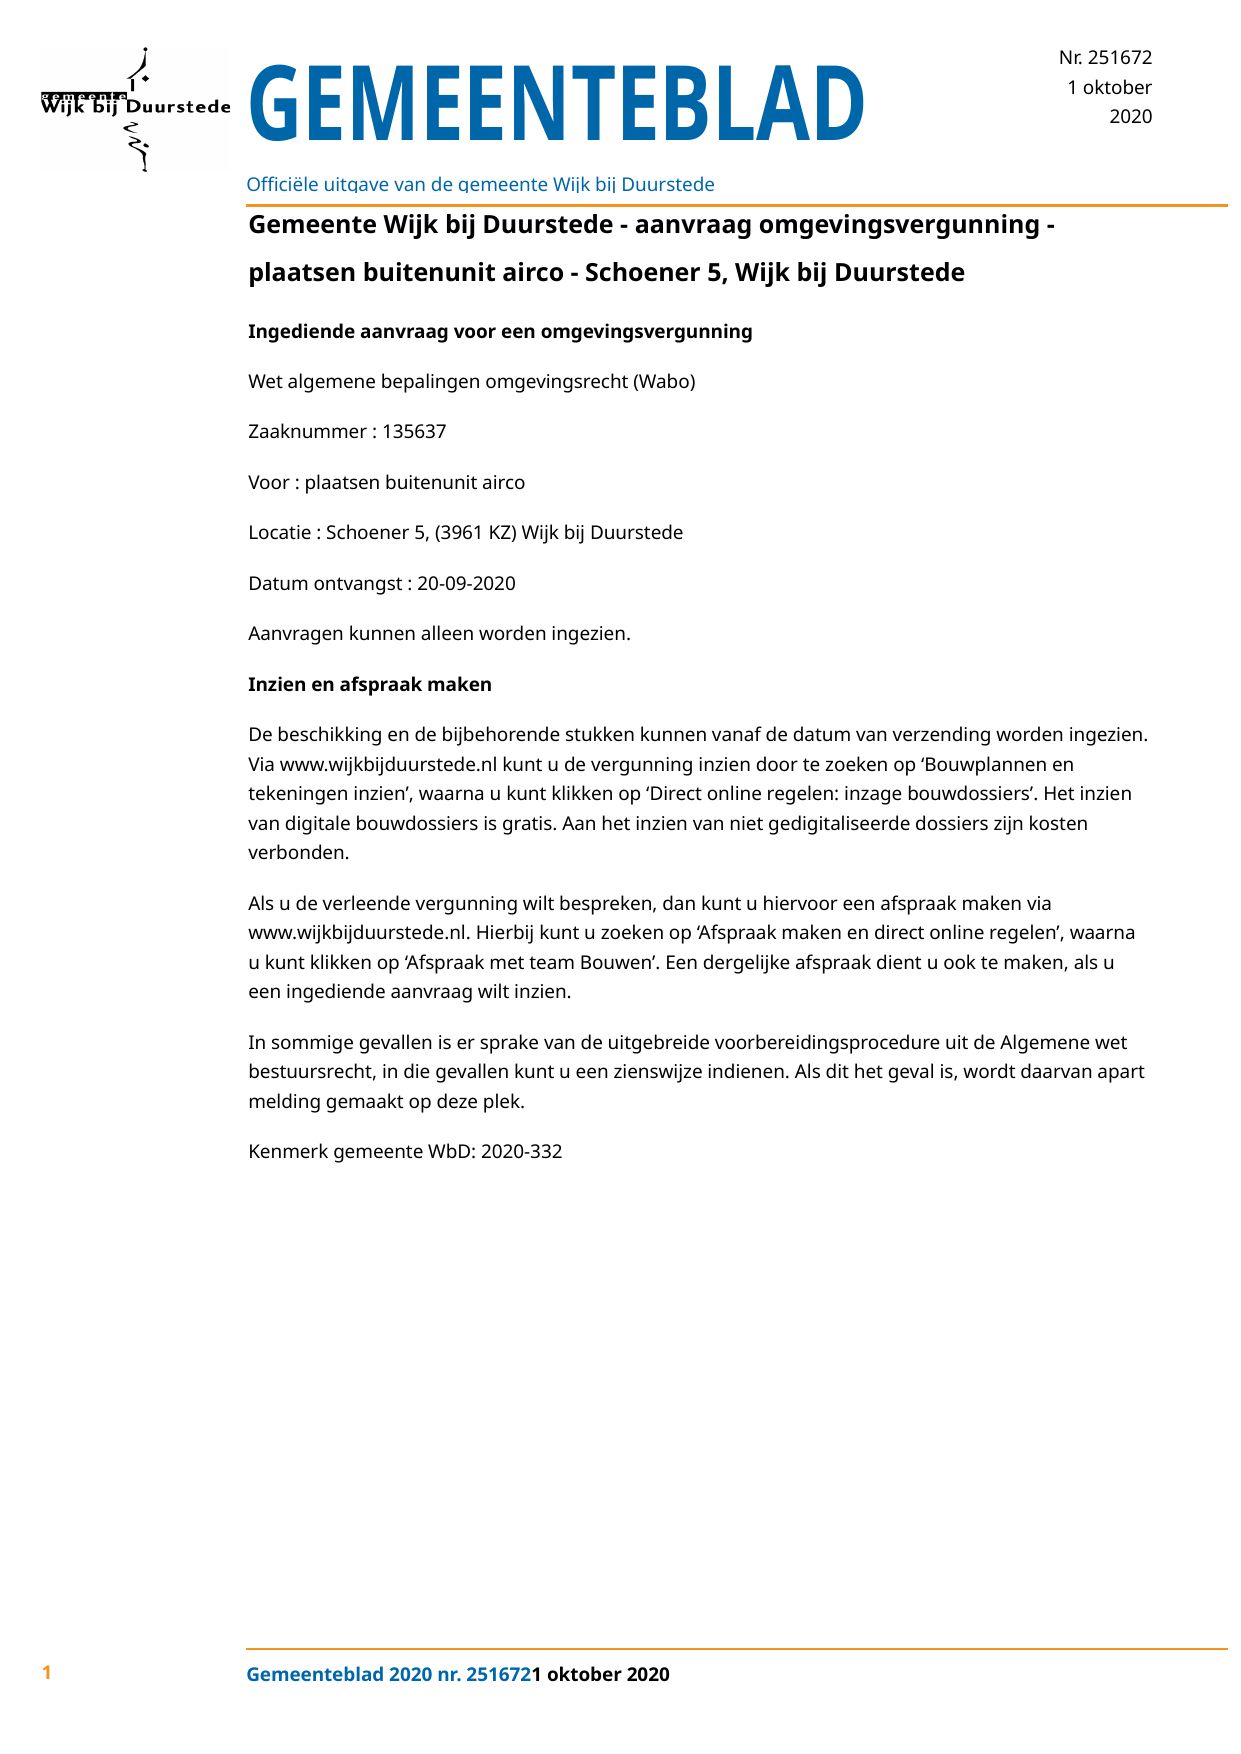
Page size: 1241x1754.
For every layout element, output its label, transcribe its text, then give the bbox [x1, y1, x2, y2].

text Wet algemene bepalingen omgevingsrecht (Wabo) [248, 368, 1152, 394]
text Locatie : Schoener 5, (3961 KZ) Wijk bij Duurstede [248, 519, 1152, 545]
text Als u de verleende vergunning wilt bespreken, dan kunt u hiervoor een afspraak maken via www.wijkbijduurstede.nl. Hierbij kunt u zoeken op ‘Afspraak maken en direct online regelen’, waarna u kunt klikken op ‘Afspraak met team Bouwen’. Een dergelijke afspraak dient u ook te maken, als u een ingediende aanvraag wilt inzien. [248, 890, 1152, 1004]
text Inzien en afspraak maken [248, 671, 1152, 697]
text In sommige gevallen is er sprake van de uitgebreide voorbereidingsprocedure uit de Algemene wet bestuursrecht, in die gevallen kunt u een zienswijze indienen. Als dit het geval is, wordt daarvan apart melding gemaakt op deze plek. [248, 1029, 1152, 1114]
text Aanvragen kunnen alleen worden ingezien. [248, 620, 1152, 646]
text Ingediende aanvraag voor een omgevingsvergunning [248, 318, 1152, 344]
text Datum ontvangst : 20-09-2020 [248, 570, 1152, 596]
text Gemeente Wijk bij Duurstede - aanvraag omgevingsvergunning - plaatsen buitenunit airco - Schoener 5, Wijk bij Duurstede [248, 207, 1152, 288]
text Kenmerk gemeente WbD: 2020-332 [248, 1139, 1152, 1164]
text Voor : plaatsen buitenunit airco [248, 469, 1152, 495]
picture [41, 47, 231, 172]
text De beschikking en de bijbehorende stukken kunnen vanaf de datum van verzending worden ingezien. Via www.wijkbijduurstede.nl kunt u de vergunning inzien door te zoeken op ‘Bouwplannen en tekeningen inzien’, waarna u kunt klikken op ‘Direct online regelen: inzage bouwdossiers’. Het inzien van digitale bouwdossiers is gratis. Aan het inzien van niet gedigitaliseerde dossiers zijn kosten verbonden. [248, 721, 1152, 865]
text Zaaknummer : 135637 [248, 419, 1152, 444]
